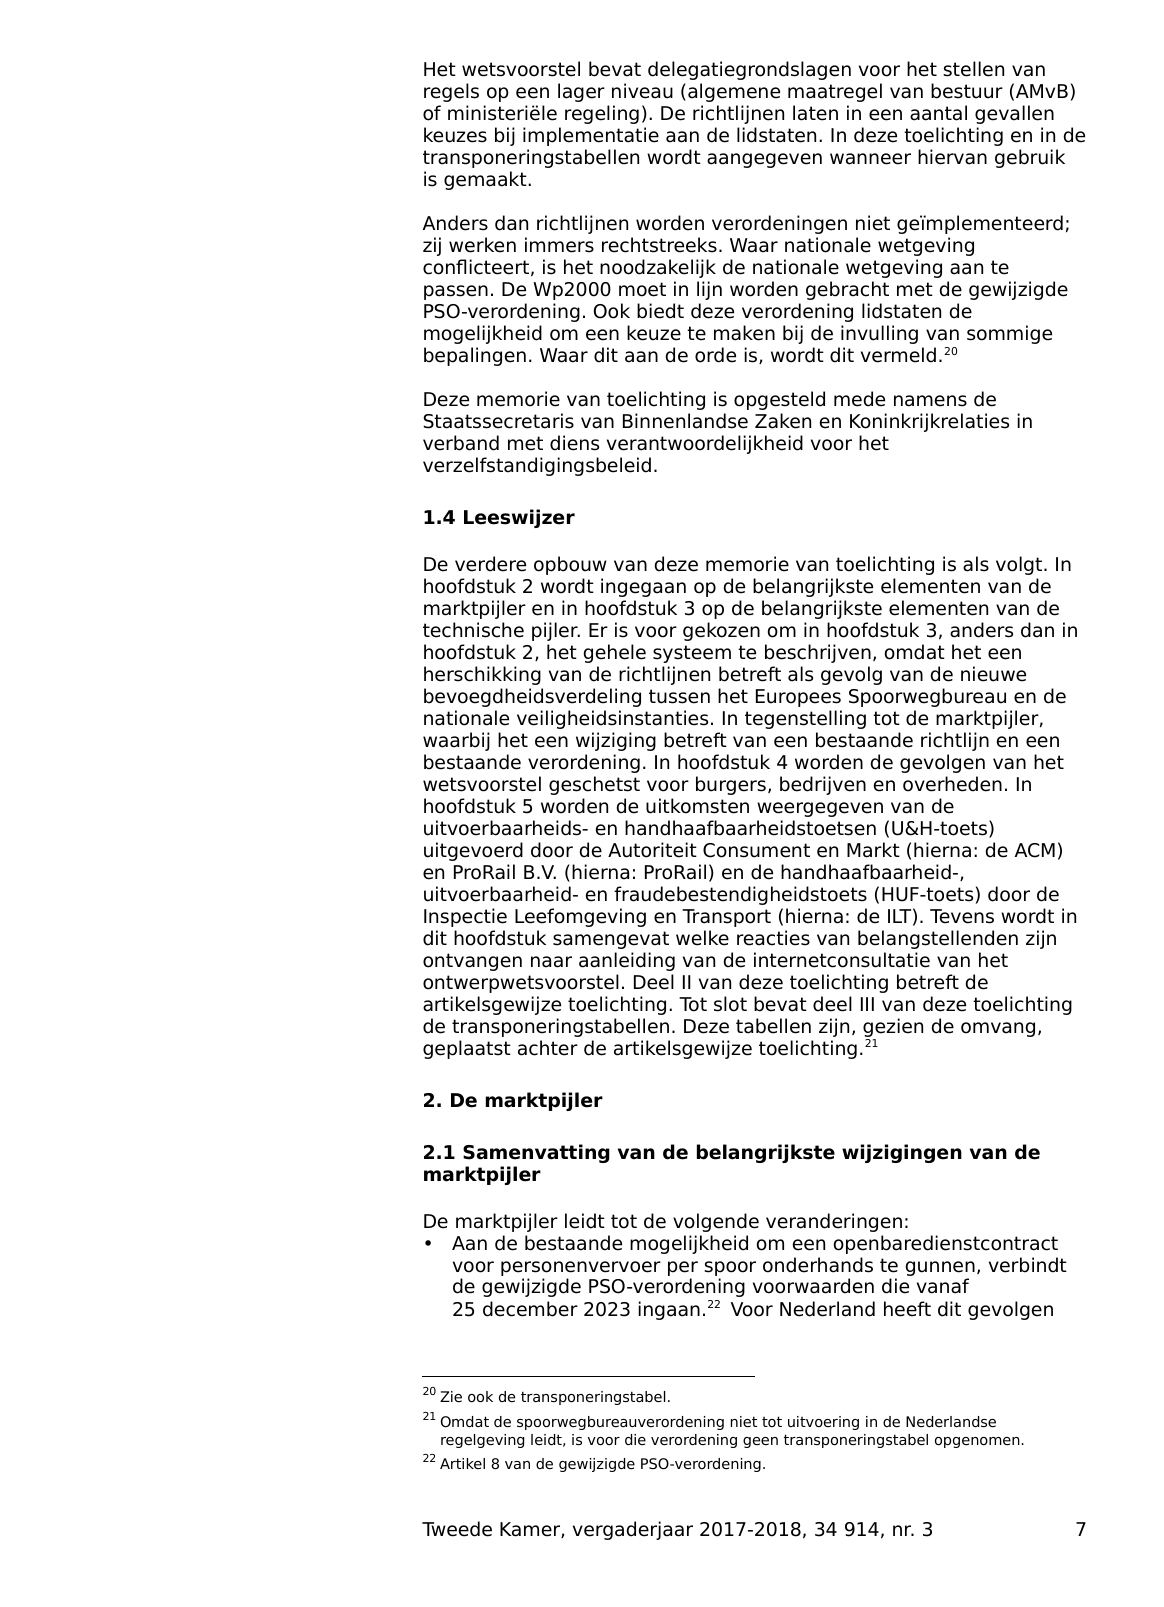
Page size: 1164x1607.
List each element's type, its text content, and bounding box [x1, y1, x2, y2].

text Het wetsvoorstel bevat delegatiegrondslagen voor het stellen van regels op een lager niveau (algemene maatregel van bestuur (AMvB) of ministeriële regeling). De richtlijnen laten in een aantal gevallen keuzes bij implementatie aan de lidstaten. In deze toelichting en in de transponeringstabellen wordt aangegeven wanneer hiervan gebruik is gemaakt. [422, 59, 1087, 191]
subtitle 1.4 Leeswijzer [422, 507, 1087, 529]
text De verdere opbouw van deze memorie van toelichting is als volgt. In hoofdstuk 2 wordt ingegaan op de belangrijkste elementen van de marktpijler en in hoofdstuk 3 op de belangrijkste elementen van de technische pijler. Er is voor gekozen om in hoofdstuk 3, anders dan in hoofdstuk 2, het gehele systeem te beschrijven, omdat het een herschikking van de richtlijnen betreft als gevolg van de nieuwe bevoegdheidsverdeling tussen het Europees Spoorwegbureau en de nationale veiligheidsinstanties. In tegenstelling tot de marktpijler, waarbij het een wijziging betreft van een bestaande richtlijn en een bestaande verordening. In hoofdstuk 4 worden de gevolgen van het wetsvoorstel geschetst voor burgers, bedrijven en overheden. In hoofdstuk 5 worden de uitkomsten weergegeven van de uitvoerbaarheids- en handhaafbaarheidstoetsen (U&H-toets) uitgevoerd door de Autoriteit Consument en Markt (hierna: de ACM) en ProRail B.V. (hierna: ProRail) en de handhaafbaarheid-, uitvoerbaarheid- en fraudebestendigheidstoets (HUF-toets) door de Inspectie Leefomgeving en Transport (hierna: de ILT). Tevens wordt in dit hoofdstuk samengevat welke reacties van belangstellenden zijn ontvangen naar aanleiding van de internetconsultatie van het ontwerpwetsvoorstel. Deel II van deze toelichting betreft de artikelsgewijze toelichting. Tot slot bevat deel III van deze toelichting de transponeringstabellen. Deze tabellen zijn, gezien de omvang, geplaatst achter de artikelsgewijze toelichting. [422, 554, 1087, 1059]
text Anders dan richtlijnen worden verordeningen niet geïmplementeerd; zij werken immers rechtstreeks. Waar nationale wetgeving conflicteert, is het noodzakelijk de nationale wetgeving aan te passen. De Wp2000 moet in lijn worden gebracht met de gewijzigde PSO-verordening. Ook biedt deze verordening lidstaten de mogelijkheid om een keuze te maken bij de invulling van sommige bepalingen. Waar dit aan de orde is, wordt dit vermeld. [422, 213, 1087, 367]
text Omdat de spoorwegbureauverordening niet tot uitvoering in de Nederlandse regelgeving leidt, is voor die verordening geen transponeringstabel opgenomen. [422, 1410, 1087, 1449]
text De marktpijler leidt tot de volgende veranderingen: [422, 1211, 1087, 1232]
text Zie ook de transponeringstabel. [422, 1385, 1087, 1407]
text Deze memorie van toelichting is opgesteld mede namens de Staatssecretaris van Binnenlandse Zaken en Koninkrijkrelaties in verband met diens verantwoordelijkheid voor het verzelfstandigingsbeleid. [422, 389, 1087, 477]
subtitle 2.1 Samenvatting van de belangrijkste wijzigingen van de marktpijler [422, 1142, 1087, 1186]
text • Aan de bestaande mogelijkheid om een openbaredienstcontract voor personenvervoer per spoor onderhands te gunnen, verbindt de gewijzigde PSO-verordening voorwaarden die vanaf 25 december 2023 ingaan. Voor Nederland heeft dit gevolgen [422, 1232, 1087, 1320]
subtitle 2. De marktpijler [422, 1089, 1087, 1112]
text Artikel 8 van de gewijzigde PSO-verordening. [422, 1452, 1087, 1474]
